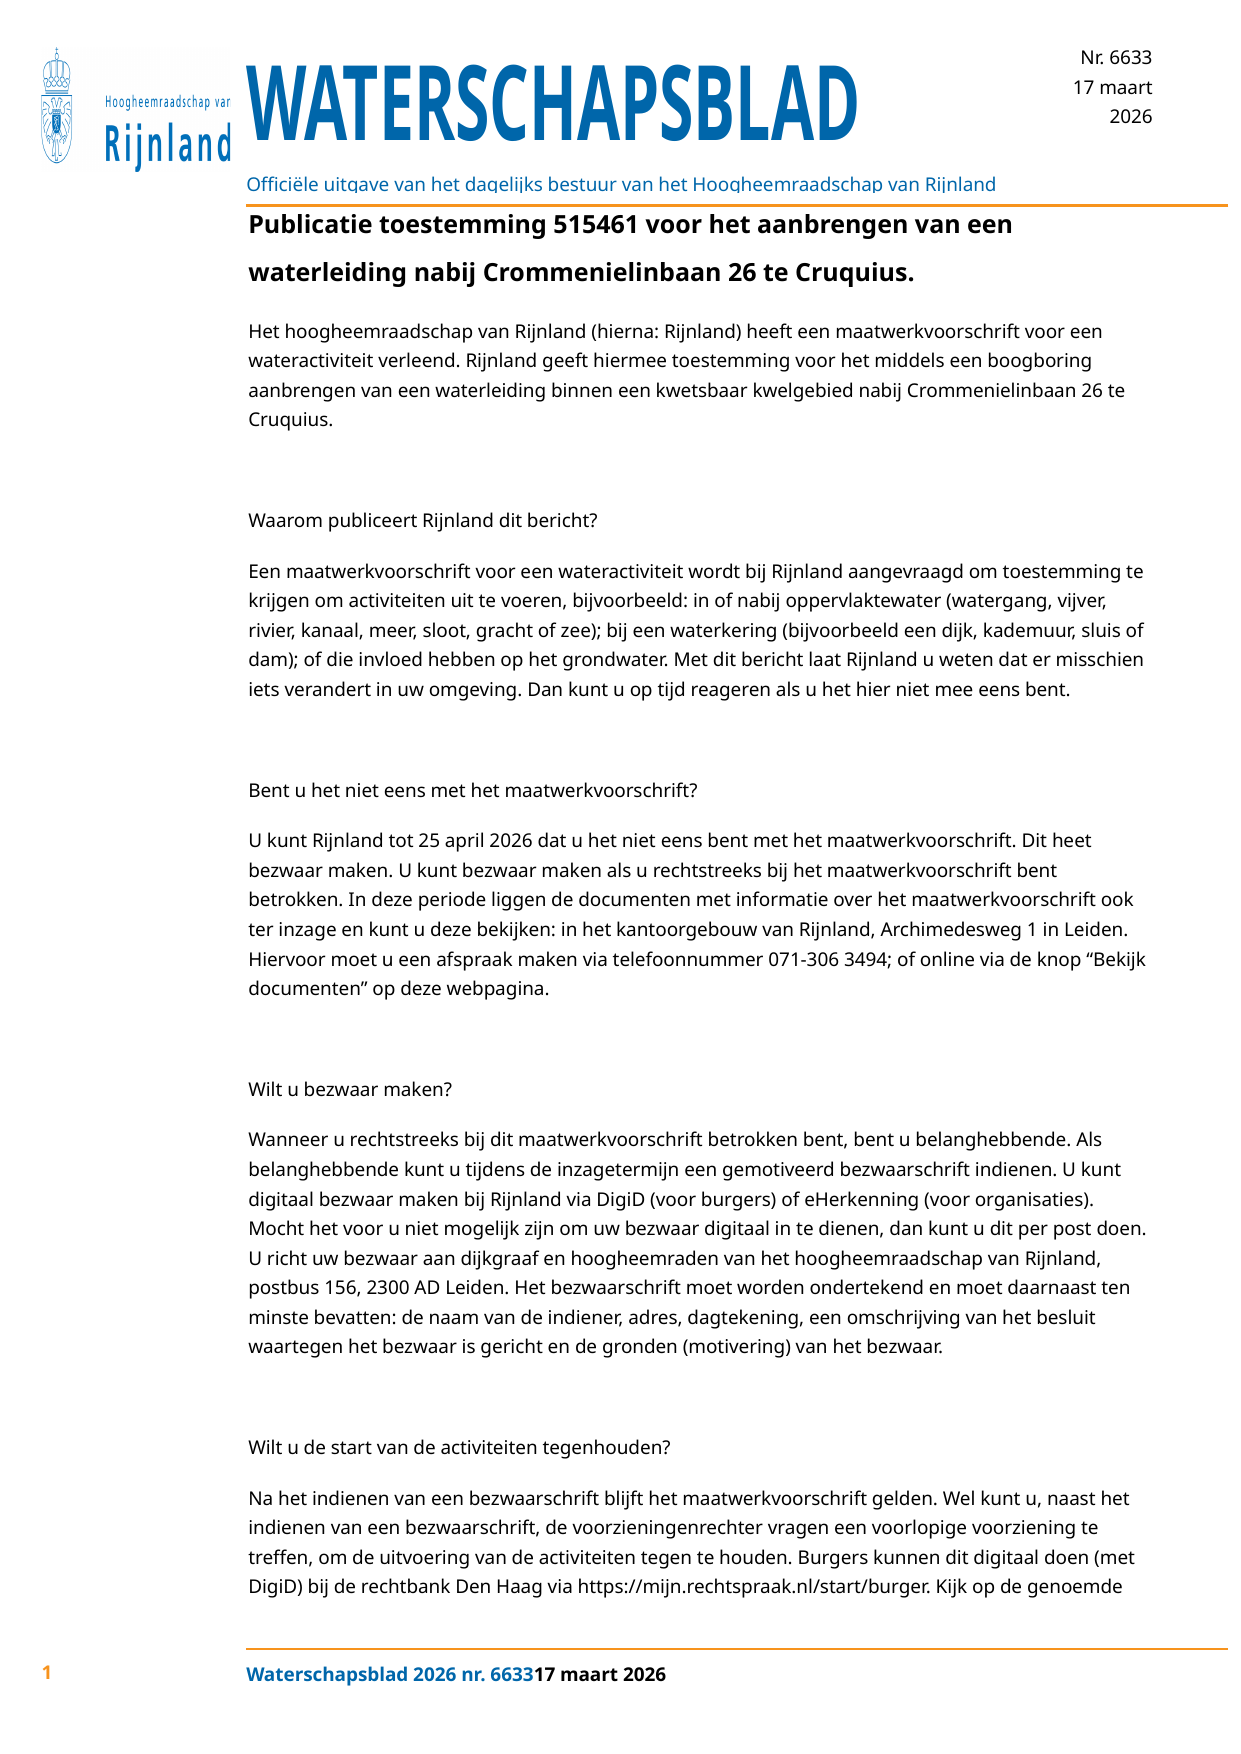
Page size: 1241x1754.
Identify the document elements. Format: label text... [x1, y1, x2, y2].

text U kunt Rijnland tot 25 april 2026 dat u het niet eens bent met het maatwerkvoorschrift. Dit heet bezwaar maken. U kunt bezwaar maken als u rechtstreeks bij het maatwerkvoorschrift bent betrokken. In deze periode liggen de documenten met informatie over het maatwerkvoorschrift ook ter inzage en kunt u deze bekijken: in het kantoorgebouw van Rijnland, Archimedesweg 1 in Leiden. Hiervoor moet u een afspraak maken via telefoonnummer 071-306 3494; of online via de knop “Bekijk documenten” op deze webpagina. [248, 827, 1152, 1001]
text Het hoogheemraadschap van Rijnland (hierna: Rijnland) heeft een maatwerkvoorschrift voor een wateractiviteit verleend. Rijnland geeft hiermee toestemming voor het middels een boogboring aanbrengen van een waterleiding binnen een kwetsbaar kwelgebied nabij Crommenielinbaan 26 te Cruquius. [248, 318, 1152, 432]
text Wilt u de start van de activiteiten tegenhouden? [248, 1434, 1152, 1460]
text Een maatwerkvoorschrift voor een wateractiviteit wordt bij Rijnland aangevraagd om toestemming te krijgen om activiteiten uit te voeren, bijvoorbeeld: in of nabij oppervlaktewater (watergang, vijver, rivier, kanaal, meer, sloot, gracht of zee); bij een waterkering (bijvoorbeeld een dijk, kademuur, sluis of dam); of die invloed hebben op het grondwater. Met dit bericht laat Rijnland u weten dat er misschien iets verandert in uw omgeving. Dan kunt u op tijd reageren als u het hier niet mee eens bent. [248, 558, 1152, 702]
text Wanneer u rechtstreeks bij dit maatwerkvoorschrift betrokken bent, bent u belanghebbende. Als belanghebbende kunt u tijdens de inzagetermijn een gemotiveerd bezwaarschrift indienen. U kunt digitaal bezwaar maken bij Rijnland via DigiD (voor burgers) of eHerkenning (voor organisaties). Mocht het voor u niet mogelijk zijn om uw bezwaar digitaal in te dienen, dan kunt u dit per post doen. U richt uw bezwaar aan dijkgraaf en hoogheemraden van het hoogheemraadschap van Rijnland, postbus 156, 2300 AD Leiden. Het bezwaarschrift moet worden ondertekend en moet daarnaast ten minste bevatten: de naam van de indiener, adres, dagtekening, een omschrijving van het besluit waartegen het bezwaar is gericht en de gronden (motivering) van het bezwaar. [248, 1127, 1152, 1359]
text Publicatie toestemming 515461 voor het aanbrengen van een waterleiding nabij Crommenielinbaan 26 te Cruquius. [248, 207, 1152, 288]
text Na het indienen van een bezwaarschrift blijft het maatwerkvoorschrift gelden. Wel kunt u, naast het indienen van een bezwaarschrift, de voorzieningenrechter vragen een voorlopige voorziening te treffen, om de uitvoering van de activiteiten tegen te houden. Burgers kunnen dit digitaal doen (met DigiD) bij de rechtbank Den Haag via https://mijn.rechtspraak.nl/start/burger. Kijk op de genoemde [248, 1485, 1152, 1599]
text Waarom publiceert Rijnland dit bericht? [248, 507, 1152, 533]
text Wilt u bezwaar maken? [248, 1076, 1152, 1102]
picture [41, 47, 231, 172]
text Bent u het niet eens met het maatwerkvoorschrift? [248, 777, 1152, 803]
